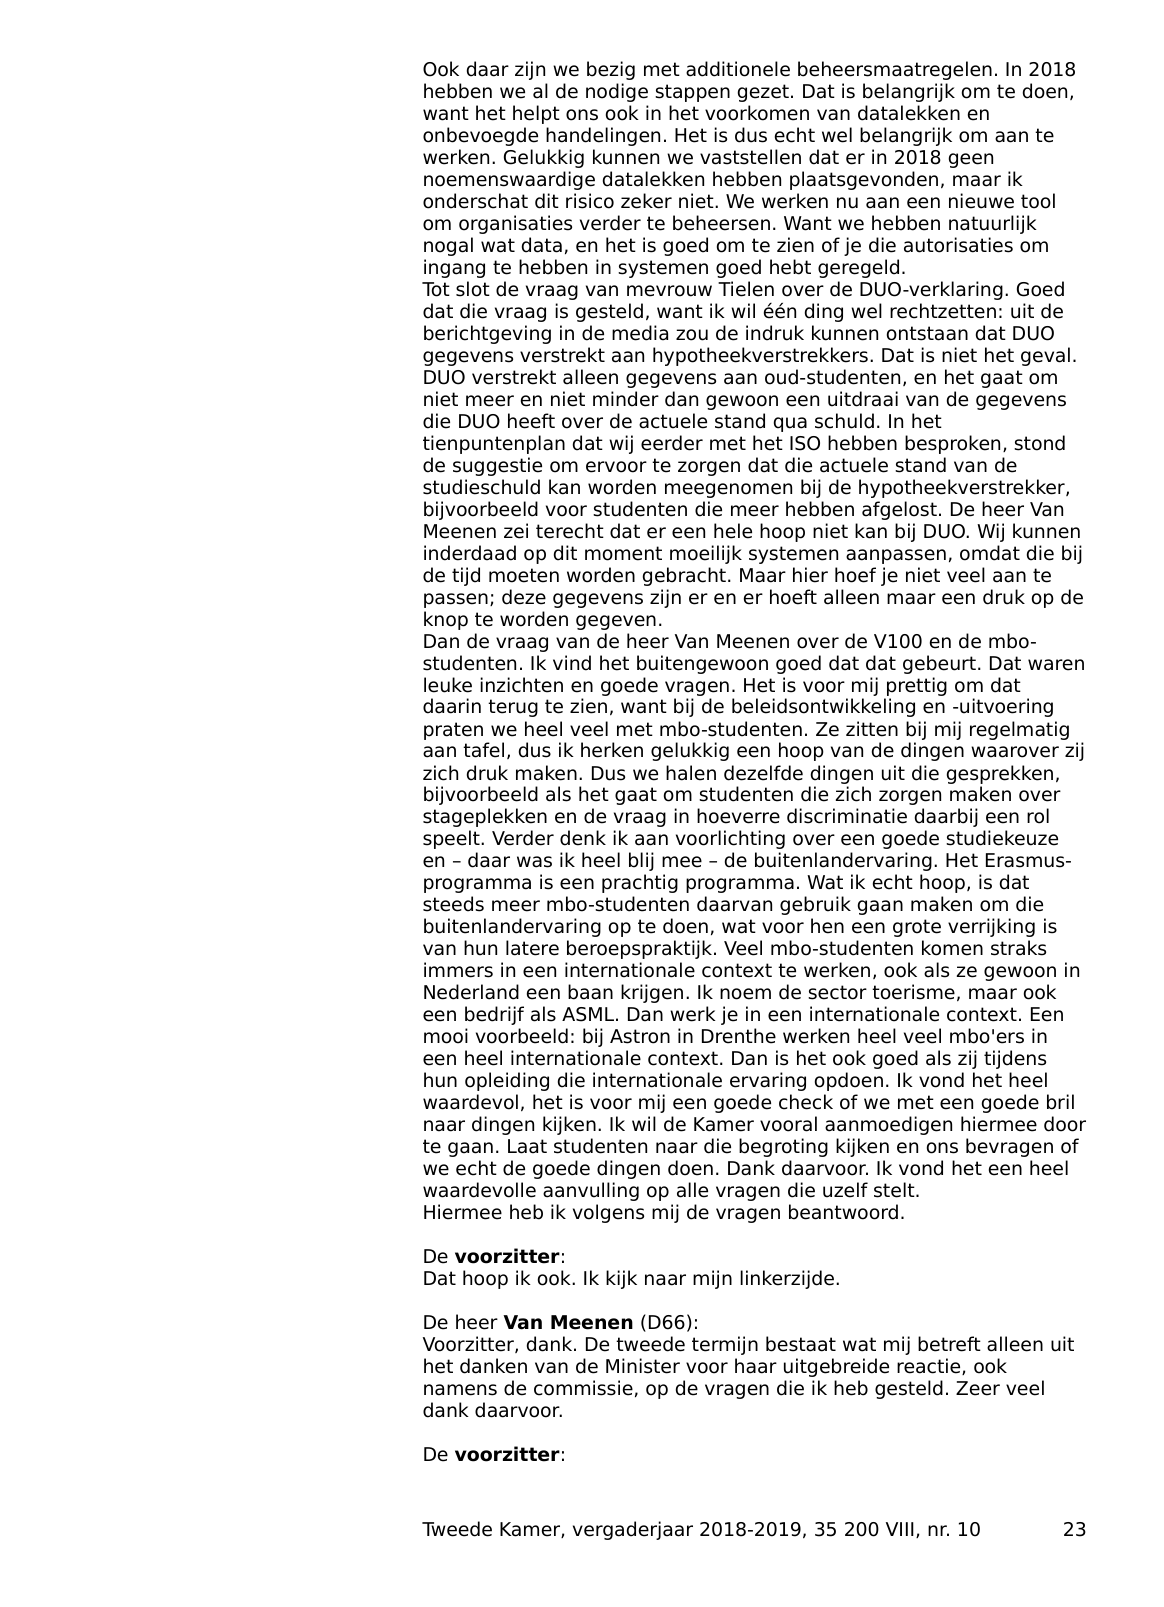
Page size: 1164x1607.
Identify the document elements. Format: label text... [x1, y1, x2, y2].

text Ook daar zijn we bezig met additionele beheersmaatregelen. In 2018 hebben we al de nodige stappen gezet. Dat is belangrijk om te doen, want het helpt ons ook in het voorkomen van datalekken en onbevoegde handelingen. Het is dus echt wel belangrijk om aan te werken. Gelukkig kunnen we vaststellen dat er in 2018 geen noemenswaardige datalekken hebben plaatsgevonden, maar ik onderschat dit risico zeker niet. We werken nu aan een nieuwe tool om organisaties verder te beheersen. Want we hebben natuurlijk nogal wat data, en het is goed om te zien of je die autorisaties om ingang te hebben in systemen goed hebt geregeld. [422, 59, 1087, 279]
text De voorzitter: [422, 1246, 1087, 1268]
text Dat hoop ik ook. Ik kijk naar mijn linkerzijde. [422, 1268, 1087, 1290]
text Dan de vraag van de heer Van Meenen over de V100 en de mbo-studenten. Ik vind het buitengewoon goed dat dat gebeurt. Dat waren leuke inzichten en goede vragen. Het is voor mij prettig om dat daarin terug te zien, want bij de beleidsontwikkeling en -uitvoering praten we heel veel met mbo-studenten. Ze zitten bij mij regelmatig aan tafel, dus ik herken gelukkig een hoop van de dingen waarover zij zich druk maken. Dus we halen dezelfde dingen uit die gesprekken, bijvoorbeeld als het gaat om studenten die zich zorgen maken over stageplekken en de vraag in hoeverre discriminatie daarbij een rol speelt. Verder denk ik aan voorlichting over een goede studiekeuze en – daar was ik heel blij mee – de buitenlandervaring. Het Erasmus-programma is een prachtig programma. Wat ik echt hoop, is dat steeds meer mbo-studenten daarvan gebruik gaan maken om die buitenlandervaring op te doen, wat voor hen een grote verrijking is van hun latere beroepspraktijk. Veel mbo-studenten komen straks immers in een internationale context te werken, ook als ze gewoon in Nederland een baan krijgen. Ik noem de sector toerisme, maar ook een bedrijf als ASML. Dan werk je in een internationale context. Een mooi voorbeeld: bij Astron in Drenthe werken heel veel mbo'ers in een heel internationale context. Dan is het ook goed als zij tijdens hun opleiding die internationale ervaring opdoen. Ik vond het heel waardevol, het is voor mij een goede check of we met een goede bril naar dingen kijken. Ik wil de Kamer vooral aanmoedigen hiermee door te gaan. Laat studenten naar die begroting kijken en ons bevragen of we echt de goede dingen doen. Dank daarvoor. Ik vond het een heel waardevolle aanvulling op alle vragen die uzelf stelt. [422, 631, 1087, 1202]
text Tot slot de vraag van mevrouw Tielen over de DUO-verklaring. Goed dat die vraag is gesteld, want ik wil één ding wel rechtzetten: uit de berichtgeving in de media zou de indruk kunnen ontstaan dat DUO gegevens verstrekt aan hypotheekverstrekkers. Dat is niet het geval. DUO verstrekt alleen gegevens aan oud-studenten, en het gaat om niet meer en niet minder dan gewoon een uitdraai van de gegevens die DUO heeft over de actuele stand qua schuld. In het tienpuntenplan dat wij eerder met het ISO hebben besproken, stond de suggestie om ervoor te zorgen dat die actuele stand van de studieschuld kan worden meegenomen bij de hypotheekverstrekker, bijvoorbeeld voor studenten die meer hebben afgelost. De heer Van Meenen zei terecht dat er een hele hoop niet kan bij DUO. Wij kunnen inderdaad op dit moment moeilijk systemen aanpassen, omdat die bij de tijd moeten worden gebracht. Maar hier hoef je niet veel aan te passen; deze gegevens zijn er en er hoeft alleen maar een druk op de knop te worden gegeven. [422, 279, 1087, 631]
text Voorzitter, dank. De tweede termijn bestaat wat mij betreft alleen uit het danken van de Minister voor haar uitgebreide reactie, ook namens de commissie, op de vragen die ik heb gesteld. Zeer veel dank daarvoor. [422, 1334, 1087, 1422]
text De voorzitter: [422, 1444, 1087, 1466]
text De heer Van Meenen (D66): [422, 1312, 1087, 1334]
text Hiermee heb ik volgens mij de vragen beantwoord. [422, 1202, 1087, 1224]
